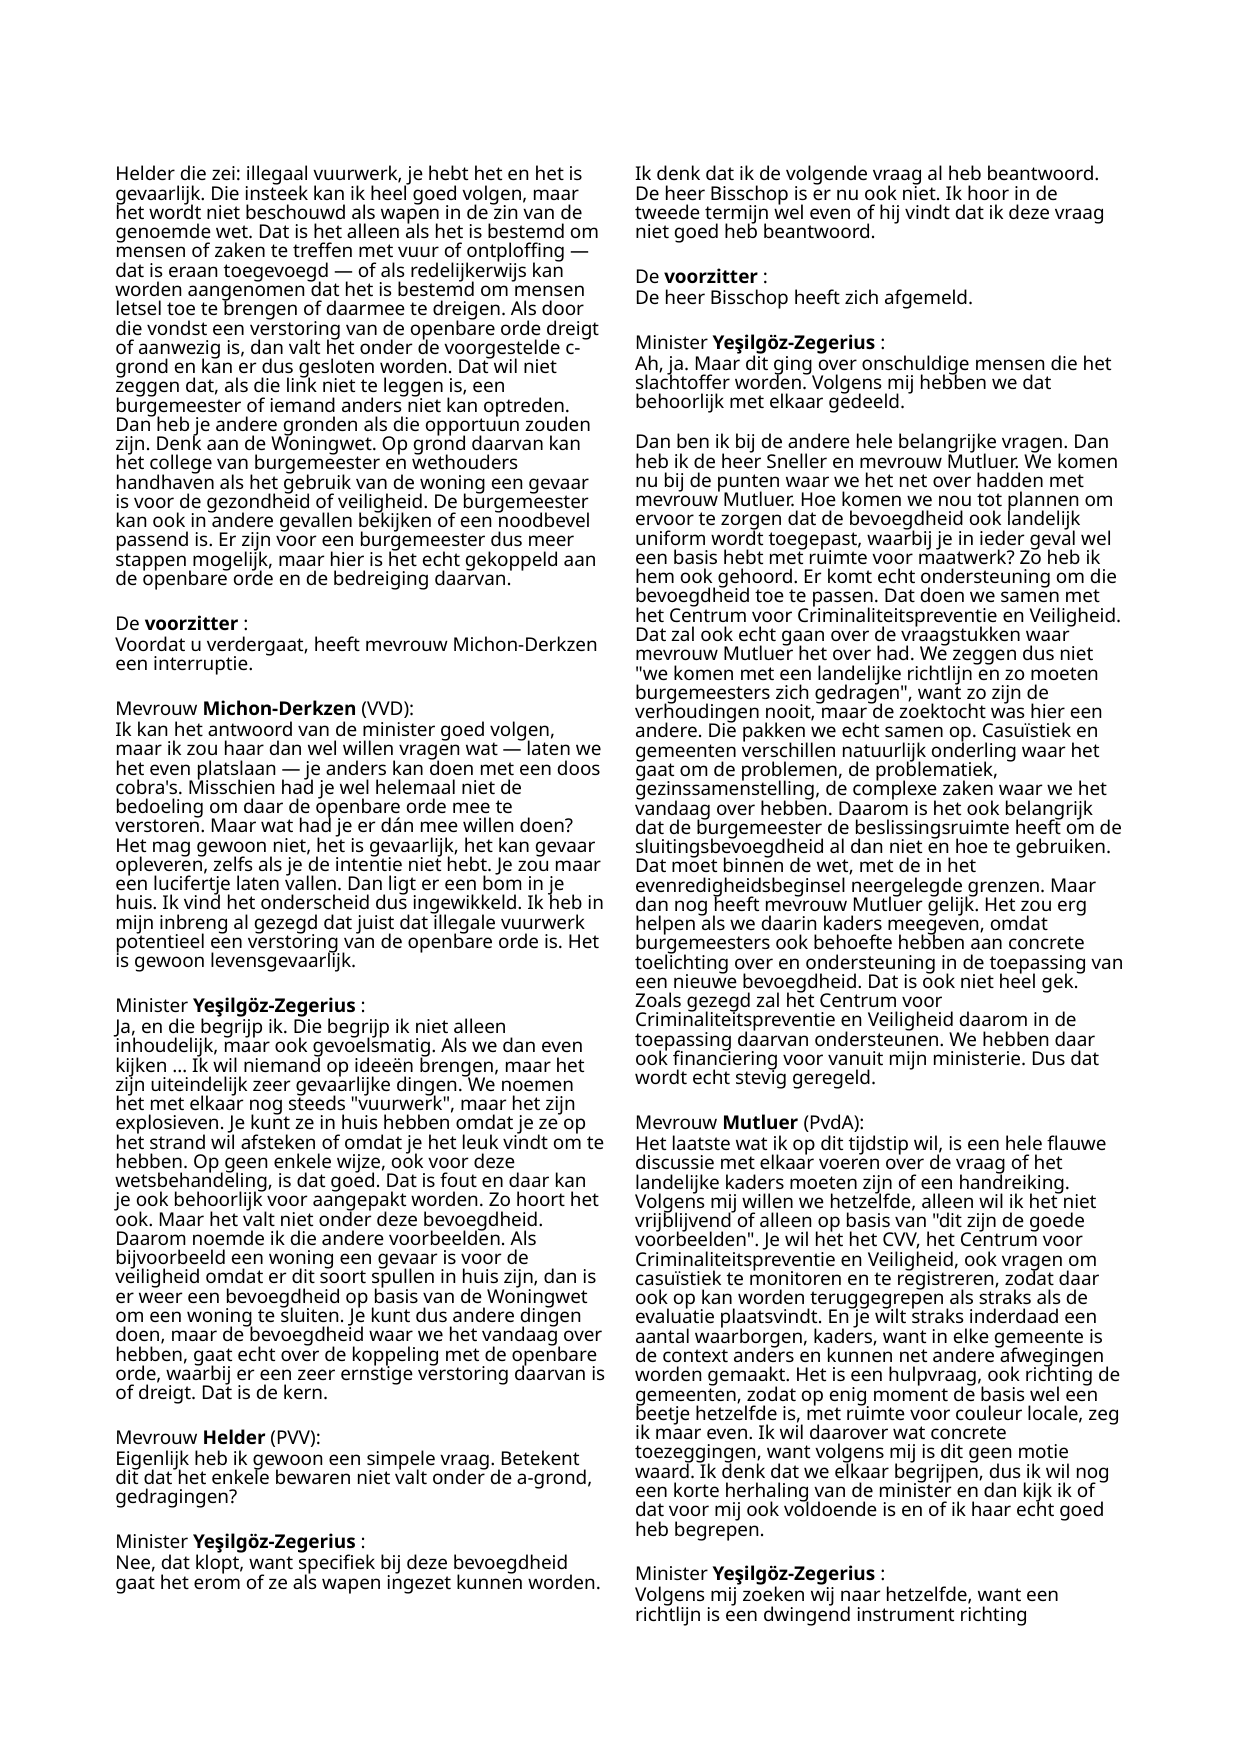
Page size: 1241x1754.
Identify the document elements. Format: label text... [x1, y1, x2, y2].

text Ik kan het antwoord van de minister goed volgen, maar ik zou haar dan wel willen vragen wat — laten we het even platslaan — je anders kan doen met een doos cobra's. Misschien had je wel helemaal niet de bedoeling om daar de openbare orde mee te verstoren. Maar wat had je er dán mee willen doen? Het mag gewoon niet, het is gevaarlijk, het kan gevaar opleveren, zelfs als je de intentie niet hebt. Je zou maar een lucifertje laten vallen. Dan ligt er een bom in je huis. Ik vind het onderscheid dus ingewikkeld. Ik heb in mijn inbreng al gezegd dat juist dat illegale vuurwerk potentieel een verstoring van de openbare orde is. Het is gewoon levensgevaarlijk. [115, 721, 605, 971]
text Helder die zei: illegaal vuurwerk, je hebt het en het is gevaarlijk. Die insteek kan ik heel goed volgen, maar het wordt niet beschouwd als wapen in de zin van de genoemde wet. Dat is het alleen als het is bestemd om mensen of zaken te treffen met vuur of ontploffing — dat is eraan toegevoegd — of als redelijkerwijs kan worden aangenomen dat het is bestemd om mensen letsel toe te brengen of daarmee te dreigen. Als door die vondst een verstoring van de openbare orde dreigt of aanwezig is, dan valt het onder de voorgestelde c-grond en kan er dus gesloten worden. Dat wil niet zeggen dat, als die link niet te leggen is, een burgemeester of iemand anders niet kan optreden. Dan heb je andere gronden als die opportuun zouden zijn. Denk aan de Woningwet. Op grond daarvan kan het college van burgemeester en wethouders handhaven als het gebruik van de woning een gevaar is voor de gezondheid of veiligheid. De burgemeester kan ook in andere gevallen bekijken of een noodbevel passend is. Er zijn voor een burgemeester dus meer stappen mogelijk, maar hier is het echt gekoppeld aan de openbare orde en de bedreiging daarvan. [115, 165, 605, 589]
text Dan ben ik bij de andere hele belangrijke vragen. Dan heb ik de heer Sneller en mevrouw Mutluer. We komen nu bij de punten waar we het net over hadden met mevrouw Mutluer. Hoe komen we nou tot plannen om ervoor te zorgen dat de bevoegdheid ook landelijk uniform wordt toegepast, waarbij je in ieder geval wel een basis hebt met ruimte voor maatwerk? Zo heb ik hem ook gehoord. Er komt echt ondersteuning om die bevoegdheid toe te passen. Dat doen we samen met het Centrum voor Criminaliteitspreventie en Veiligheid. Dat zal ook echt gaan over de vraagstukken waar mevrouw Mutluer het over had. We zeggen dus niet "we komen met een landelijke richtlijn en zo moeten burgemeesters zich gedragen", want zo zijn de verhoudingen nooit, maar de zoektocht was hier een andere. Die pakken we echt samen op. Casuïstiek en gemeenten verschillen natuurlijk onderling waar het gaat om de problemen, de problematiek, gezinssamenstelling, de complexe zaken waar we het vandaag over hebben. Daarom is het ook belangrijk dat de burgemeester de beslissingsruimte heeft om de sluitingsbevoegdheid al dan niet en hoe te gebruiken. Dat moet binnen de wet, met de in het evenredigheidsbeginsel neergelegde grenzen. Maar dan nog heeft mevrouw Mutluer gelijk. Het zou erg helpen als we daarin kaders meegeven, omdat burgemeesters ook behoefte hebben aan concrete toelichting over en ondersteuning in de toepassing van een nieuwe bevoegdheid. Dat is ook niet heel gek. Zoals gezegd zal het Centrum voor Criminaliteitspreventie en Veiligheid daarom in de toepassing daarvan ondersteunen. We hebben daar ook financiering voor vanuit mijn ministerie. Dus dat wordt echt stevig geregeld. [635, 433, 1125, 1088]
text Het laatste wat ik op dit tijdstip wil, is een hele flauwe discussie met elkaar voeren over de vraag of het landelijke kaders moeten zijn of een handreiking. Volgens mij willen we hetzelfde, alleen wil ik het niet vrijblijvend of alleen op basis van "dit zijn de goede voorbeelden". Je wil het het CVV, het Centrum voor Criminaliteitspreventie en Veiligheid, ook vragen om casuïstiek te monitoren en te registreren, zodat daar ook op kan worden teruggegrepen als straks als de evaluatie plaatsvindt. En je wilt straks inderdaad een aantal waarborgen, kaders, want in elke gemeente is de context anders en kunnen net andere afwegingen worden gemaakt. Het is een hulpvraag, ook richting de gemeenten, zodat op enig moment de basis wel een beetje hetzelfde is, met ruimte voor couleur locale, zeg ik maar even. Ik wil daarover wat concrete toezeggingen, want volgens mij is dit geen motie waard. Ik denk dat we elkaar begrijpen, dus ik wil nog een korte herhaling van de minister en dan kijk ik of dat voor mij ook voldoende is en of ik haar echt goed heb begrepen. [635, 1135, 1125, 1540]
text De voorzitter : [115, 610, 605, 636]
text Ah, ja. Maar dit ging over onschuldige mensen die het slachtoffer worden. Volgens mij hebben we dat behoorlijk met elkaar gedeeld. [635, 355, 1125, 413]
text Nee, dat klopt, want specifiek bij deze bevoegdheid gaat het erom of ze als wapen ingezet kunnen worden. [115, 1554, 605, 1593]
text Minister Yeşilgöz-Zegerius : [635, 329, 1125, 355]
text Minister Yeşilgöz-Zegerius : [115, 1529, 605, 1554]
text Minister Yeşilgöz-Zegerius : [115, 992, 605, 1018]
text Mevrouw Helder (PVV): [115, 1424, 605, 1450]
text Voordat u verdergaat, heeft mevrouw Michon-Derkzen een interruptie. [115, 636, 605, 674]
text Mevrouw Mutluer (PvdA): [635, 1109, 1125, 1135]
text Ja, en die begrijp ik. Die begrijp ik niet alleen inhoudelijk, maar ook gevoelsmatig. Als we dan even kijken … Ik wil niemand op ideeën brengen, maar het zijn uiteindelijk zeer gevaarlijke dingen. We noemen het met elkaar nog steeds "vuurwerk", maar het zijn explosieven. Je kunt ze in huis hebben omdat je ze op het strand wil afsteken of omdat je het leuk vindt om te hebben. Op geen enkele wijze, ook voor deze wetsbehandeling, is dat goed. Dat is fout en daar kan je ook behoorlijk voor aangepakt worden. Zo hoort het ook. Maar het valt niet onder deze bevoegdheid. Daarom noemde ik die andere voorbeelden. Als bijvoorbeeld een woning een gevaar is voor de veiligheid omdat er dit soort spullen in huis zijn, dan is er weer een bevoegdheid op basis van de Woningwet om een woning te sluiten. Je kunt dus andere dingen doen, maar de bevoegdheid waar we het vandaag over hebben, gaat echt over de koppeling met de openbare orde, waarbij er een zeer ernstige verstoring daarvan is of dreigt. Dat is de kern. [115, 1018, 605, 1403]
text Volgens mij zoeken wij naar hetzelfde, want een richtlijn is een dwingend instrument richting [635, 1586, 1125, 1625]
text De voorzitter : [635, 263, 1125, 289]
text Minister Yeşilgöz-Zegerius : [635, 1561, 1125, 1586]
text Eigenlijk heb ik gewoon een simpele vraag. Betekent dit dat het enkele bewaren niet valt onder de a-grond, gedragingen? [115, 1450, 605, 1508]
text Mevrouw Michon-Derkzen (VVD): [115, 695, 605, 721]
text Ik denk dat ik de volgende vraag al heb beantwoord. De heer Bisschop is er nu ook niet. Ik hoor in de tweede termijn wel even of hij vindt dat ik deze vraag niet goed heb beantwoord. [635, 165, 1125, 242]
text De heer Bisschop heeft zich afgemeld. [635, 289, 1125, 308]
